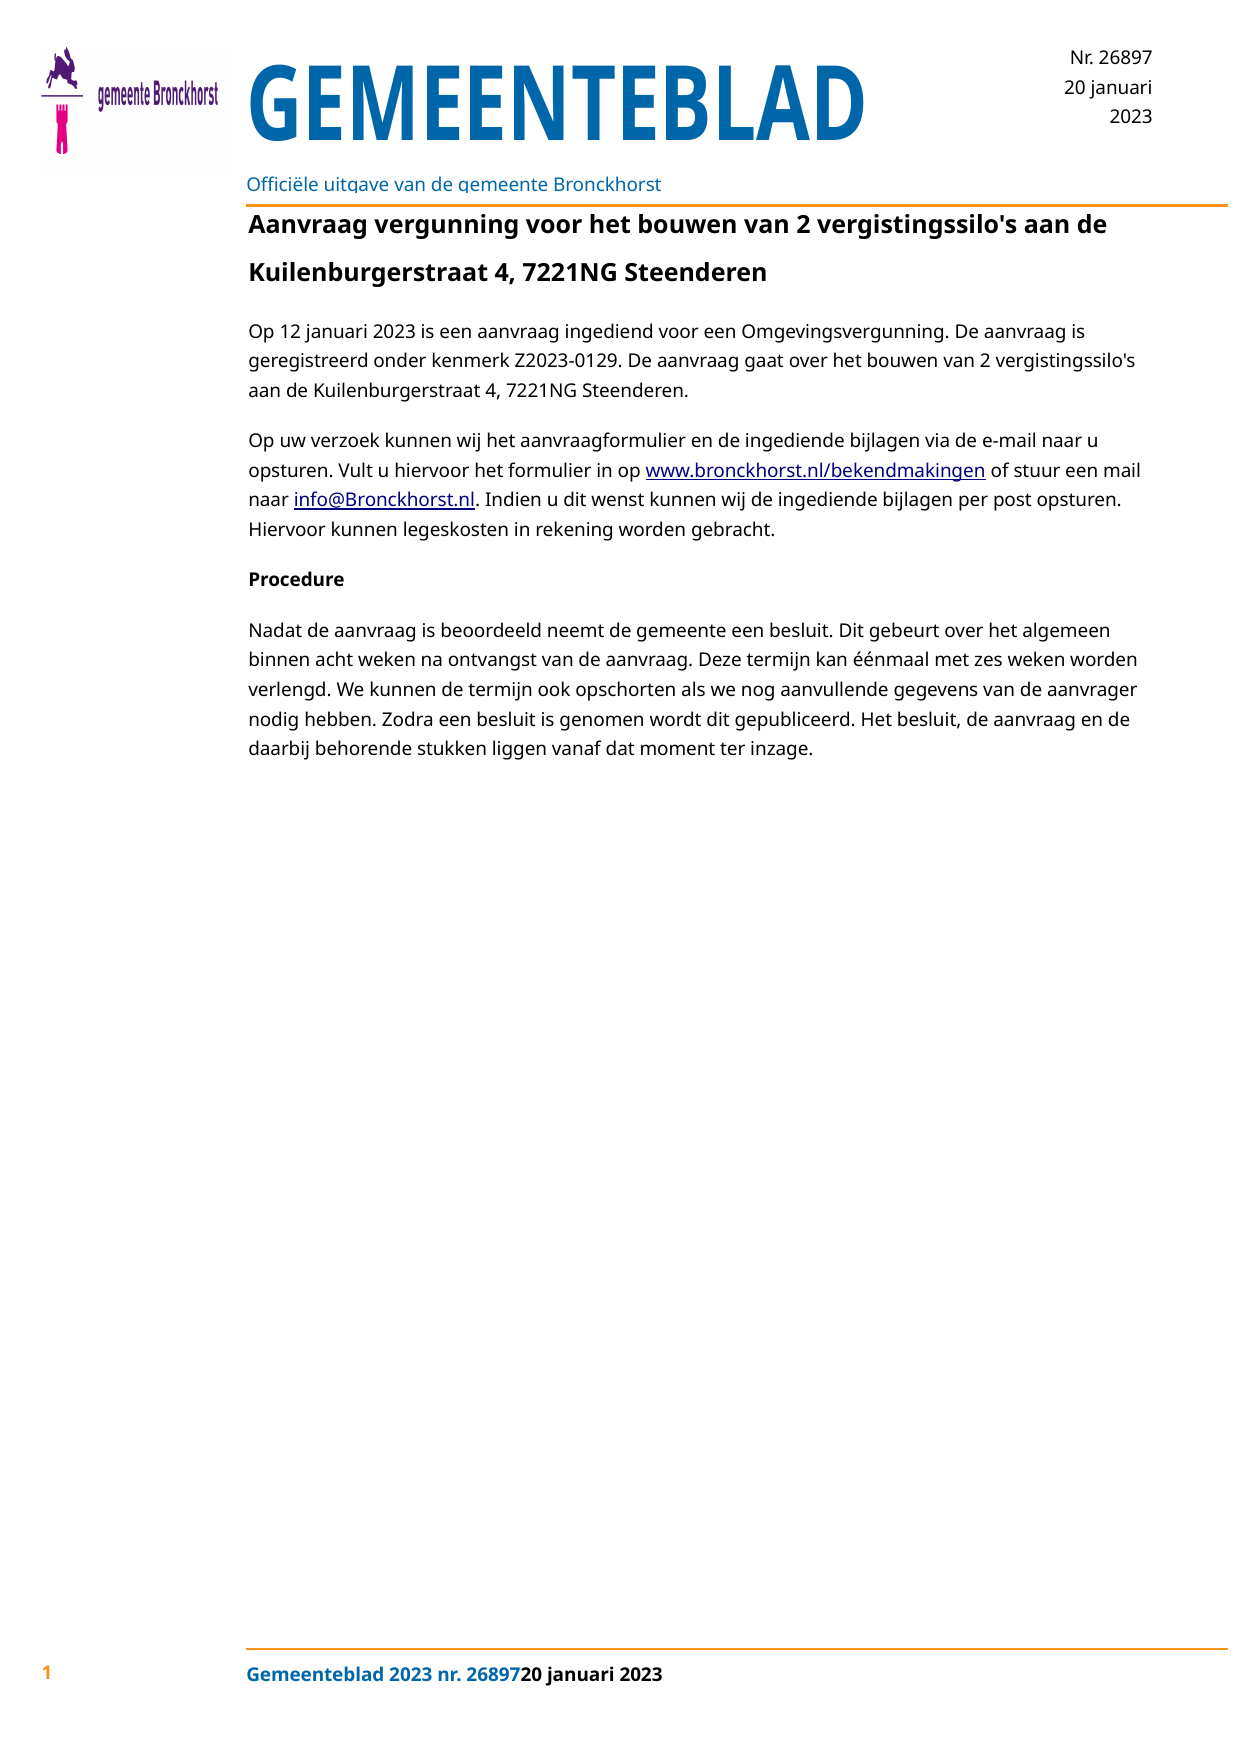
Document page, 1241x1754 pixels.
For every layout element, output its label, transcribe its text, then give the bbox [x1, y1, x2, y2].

text Procedure [248, 567, 1152, 592]
picture [41, 47, 231, 172]
text Nadat de aanvraag is beoordeeld neemt de gemeente een besluit. Dit gebeurt over het algemeen binnen acht weken na ontvangst van de aanvraag. Deze termijn kan éénmaal met zes weken worden verlengd. We kunnen de termijn ook opschorten als we nog aanvullende gegevens van de aanvrager nodig hebben. Zodra een besluit is genomen wordt dit gepubliceerd. Het besluit, de aanvraag en de daarbij behorende stukken liggen vanaf dat moment ter inzage. [248, 617, 1152, 761]
text Op 12 januari 2023 is een aanvraag ingediend voor een Omgevingsvergunning. De aanvraag is geregistreerd onder kenmerk Z2023-0129. De aanvraag gaat over het bouwen van 2 vergistingssilo's aan de Kuilenburgerstraat 4, 7221NG Steenderen. [248, 318, 1152, 403]
text Op uw verzoek kunnen wij het aanvraagformulier en de ingediende bijlagen via de e-mail naar u opsturen. Vult u hiervoor het formulier in op www.bronckhorst.nl/bekendmakingen of stuur een mail naar info@Bronckhorst.nl. Indien u dit wenst kunnen wij de ingediende bijlagen per post opsturen. Hiervoor kunnen legeskosten in rekening worden gebracht. [248, 427, 1152, 542]
text Aanvraag vergunning voor het bouwen van 2 vergistingssilo's aan de Kuilenburgerstraat 4, 7221NG Steenderen [248, 207, 1152, 288]
